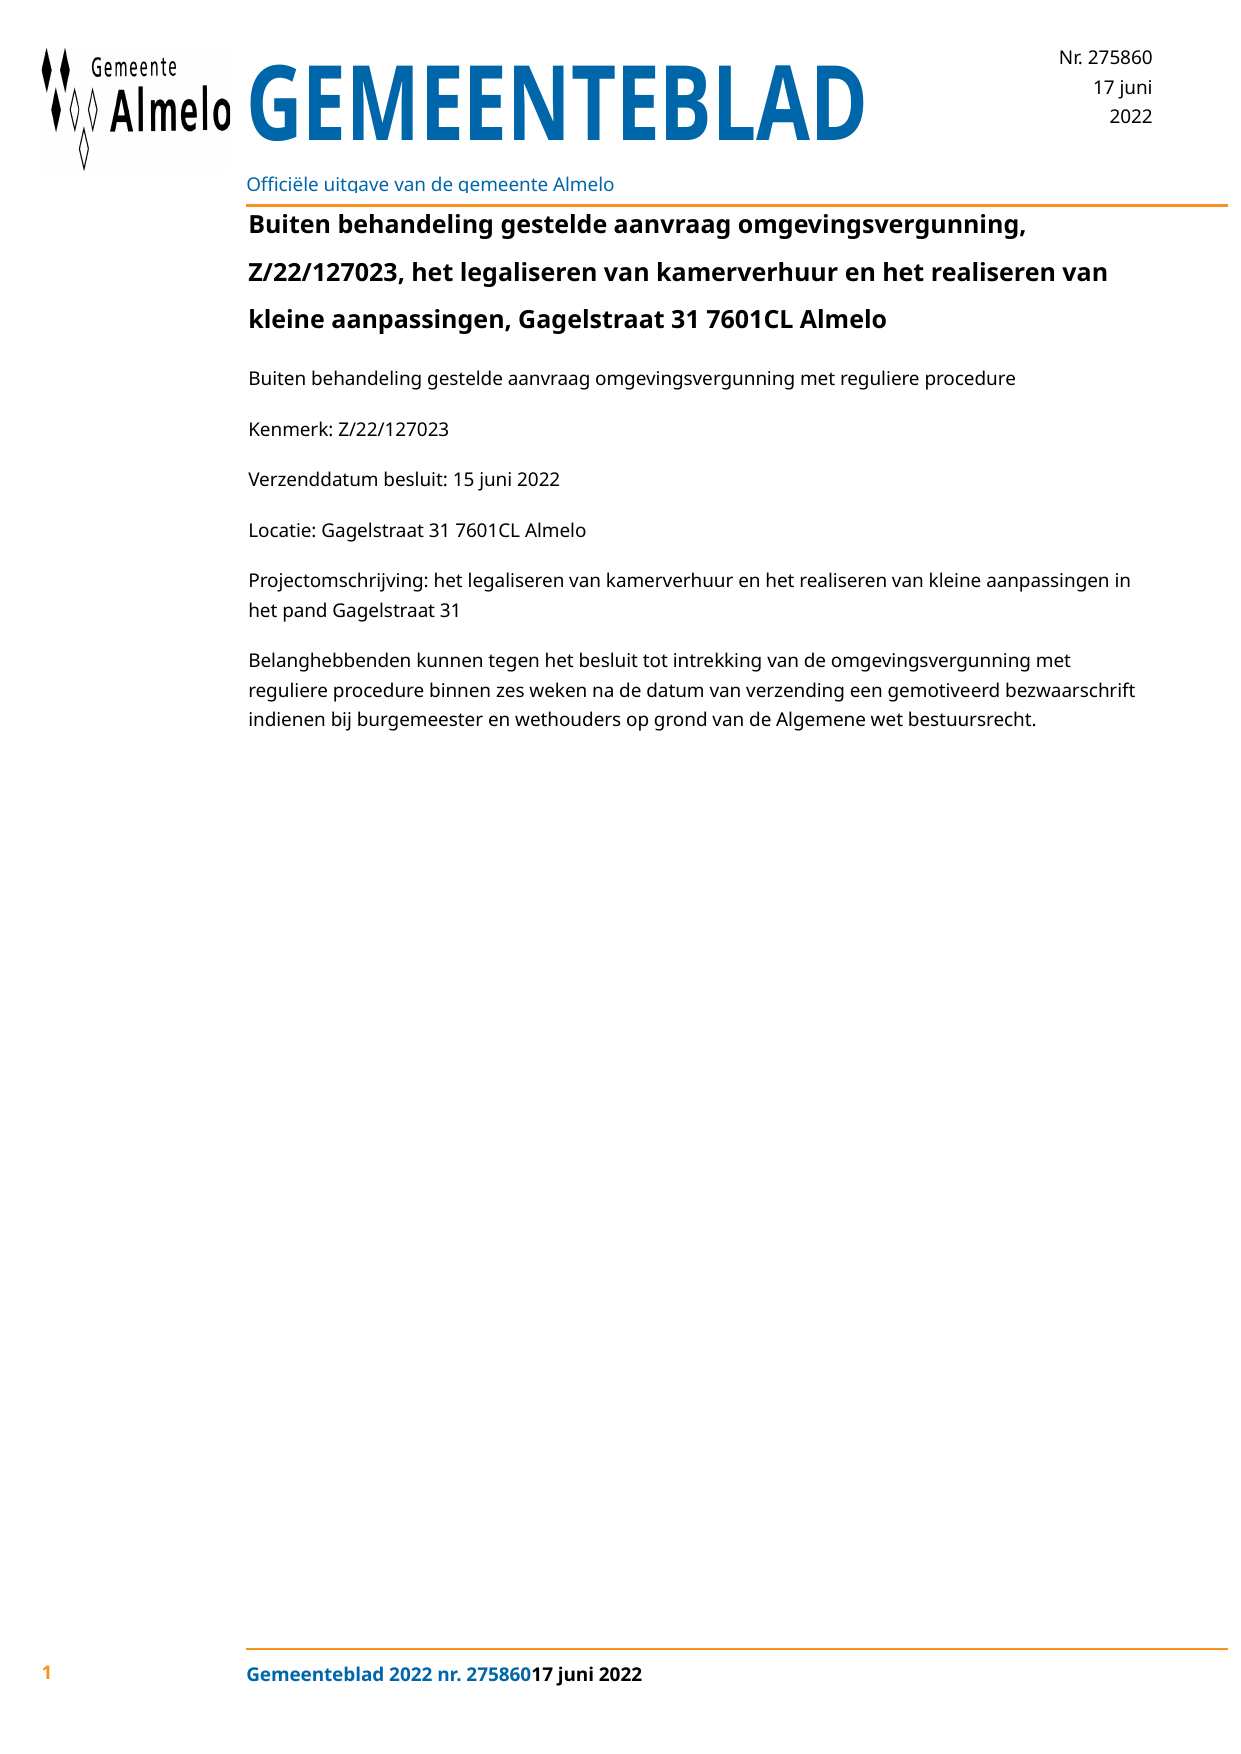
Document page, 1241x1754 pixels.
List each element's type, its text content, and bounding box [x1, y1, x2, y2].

text Projectomschrijving: het legaliseren van kamerverhuur en het realiseren van kleine aanpassingen in het pand Gagelstraat 31 [248, 567, 1152, 622]
text Buiten behandeling gestelde aanvraag omgevingsvergunning, Z/22/127023, het legaliseren van kamerverhuur en het realiseren van kleine aanpassingen, Gagelstraat 31 7601CL Almelo [248, 207, 1152, 336]
text Buiten behandeling gestelde aanvraag omgevingsvergunning met reguliere procedure [248, 366, 1152, 391]
text Kenmerk: Z/22/127023 [248, 416, 1152, 442]
text Locatie: Gagelstraat 31 7601CL Almelo [248, 517, 1152, 542]
text Belanghebbenden kunnen tegen het besluit tot intrekking van de omgevingsvergunning met reguliere procedure binnen zes weken na de datum van verzending een gemotiveerd bezwaarschrift indienen bij burgemeester en wethouders op grond van de Algemene wet bestuursrecht. [248, 647, 1152, 732]
picture [41, 47, 231, 172]
text Verzenddatum besluit: 15 juni 2022 [248, 466, 1152, 492]
